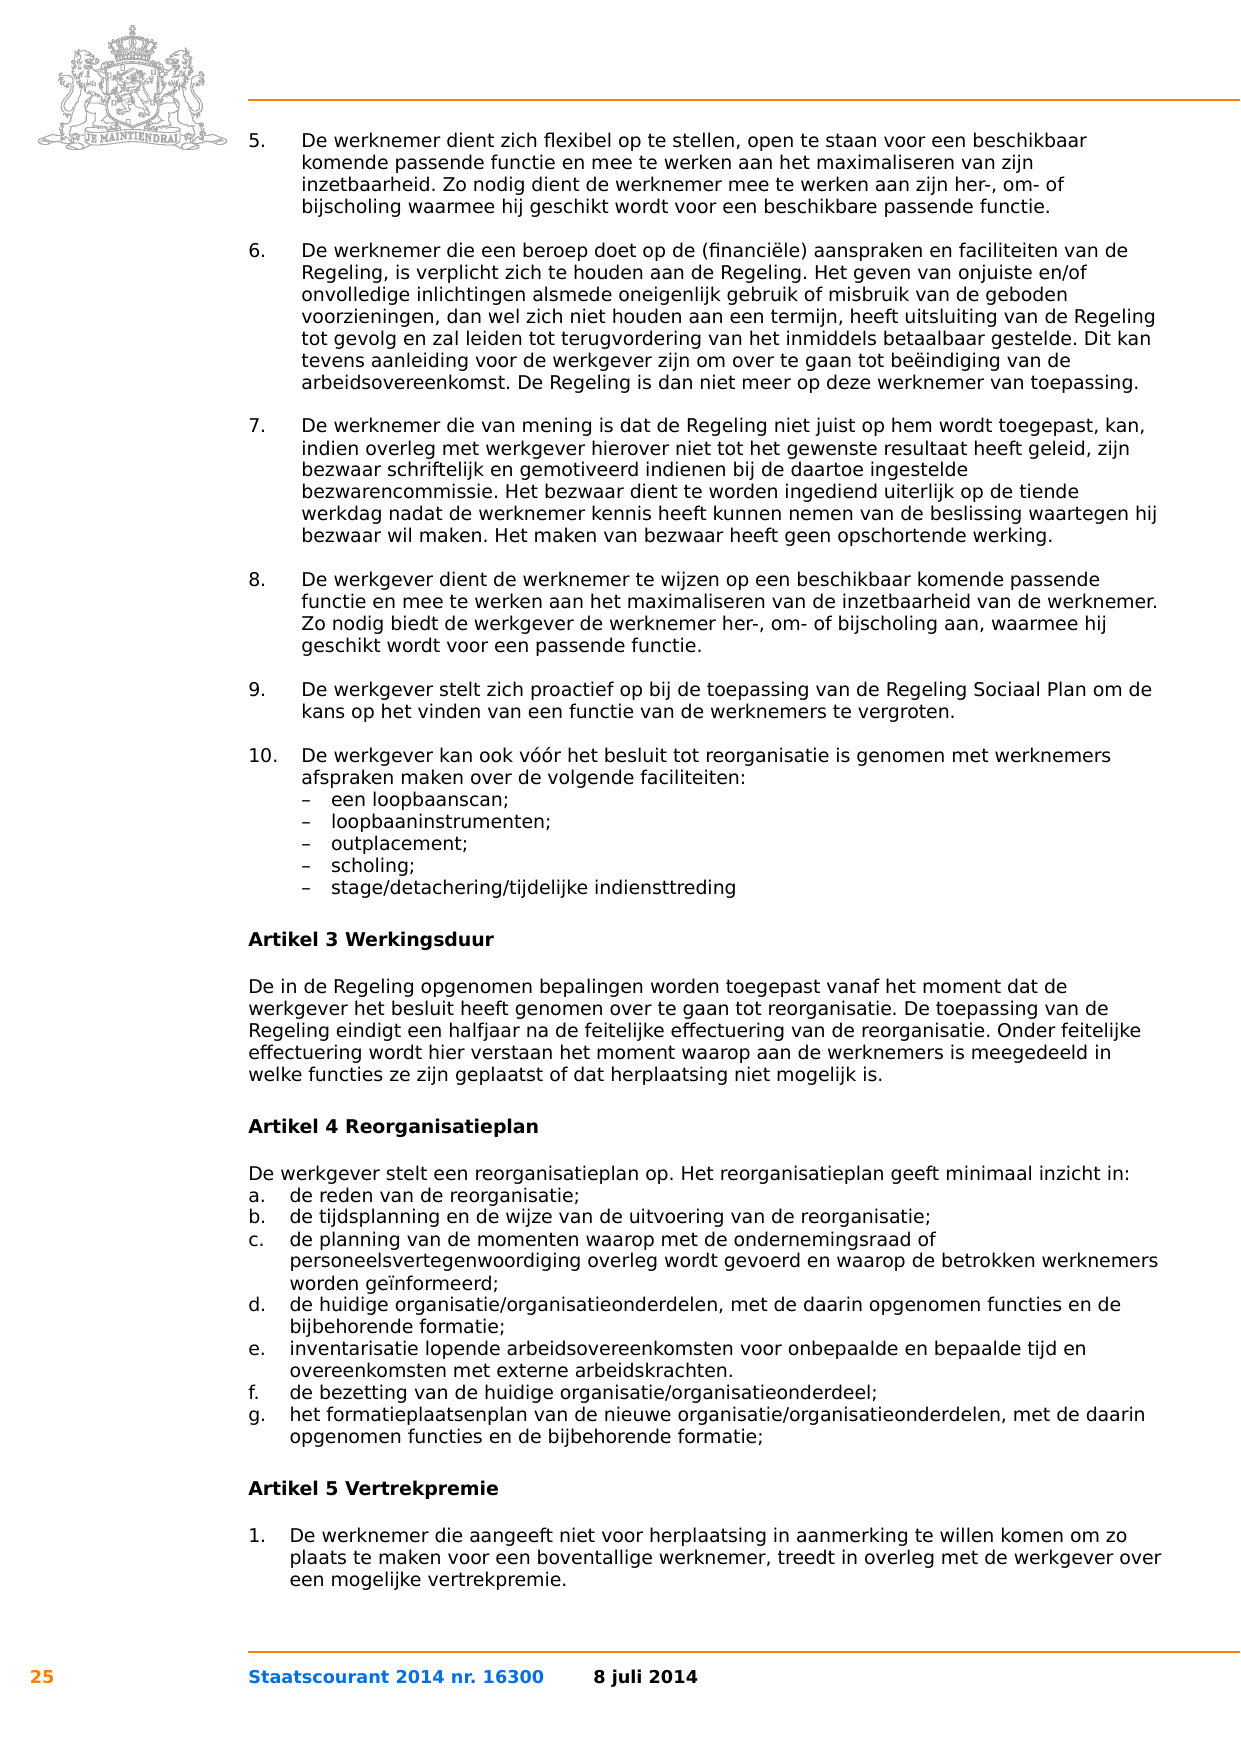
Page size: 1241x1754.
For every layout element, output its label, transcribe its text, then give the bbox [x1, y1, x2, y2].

text 1. De werknemer die aangeeft niet voor herplaatsing in aanmerking te willen komen om zo plaats te maken voor een boventallige werknemer, treedt in overleg met de werkgever over een mogelijke vertrekpremie. [248, 1525, 1163, 1591]
text e. inventarisatie lopende arbeidsovereenkomsten voor onbepaalde en bepaalde tijd en overeenkomsten met externe arbeidskrachten. [248, 1338, 1163, 1382]
text c. de planning van de momenten waarop met de ondernemingsraad of personeelsvertegenwoordiging overleg wordt gevoerd en waarop de betrokken werknemers worden geïnformeerd; [248, 1228, 1163, 1294]
text 7. De werknemer die van mening is dat de Regeling niet juist op hem wordt toegepast, kan, indien overleg met werkgever hierover niet tot het gewenste resultaat heeft geleid, zijn bezwaar schriftelijk en gemotiveerd indienen bij de daartoe ingestelde bezwarencommissie. Het bezwaar dient te worden ingediend uiterlijk op de tiende werkdag nadat de werknemer kennis heeft kunnen nemen van de beslissing waartegen hij bezwaar wil maken. Het maken van bezwaar heeft geen opschortende werking. [248, 415, 1163, 547]
text – loopbaaninstrumenten; [301, 811, 1163, 833]
text g. het formatieplaatsenplan van de nieuwe organisatie/organisatieonderdelen, met de daarin opgenomen functies en de bijbehorende formatie; [248, 1404, 1163, 1448]
subtitle Artikel 4 Reorganisatieplan [248, 1116, 1163, 1137]
text d. de huidige organisatie/organisatieonderdelen, met de daarin opgenomen functies en de bijbehorende formatie; [248, 1294, 1163, 1338]
text 9. De werkgever stelt zich proactief op bij de toepassing van de Regeling Sociaal Plan om de kans op het vinden van een functie van de werknemers te vergroten. [248, 679, 1163, 723]
text b. de tijdsplanning en de wijze van de uitvoering van de reorganisatie; [248, 1206, 1163, 1228]
subtitle Artikel 5 Vertrekpremie [248, 1478, 1163, 1500]
text De in de Regeling opgenomen bepalingen worden toegepast vanaf het moment dat de werkgever het besluit heeft genomen over te gaan tot reorganisatie. De toepassing van de Regeling eindigt een halfjaar na de feitelijke effectuering van de reorganisatie. Onder feitelijke effectuering wordt hier verstaan het moment waarop aan de werknemers is meegedeeld in welke functies ze zijn geplaatst of dat herplaatsing niet mogelijk is. [248, 976, 1163, 1086]
picture [38, 25, 227, 150]
text 5. De werknemer dient zich flexibel op te stellen, open te staan voor een beschikbaar komende passende functie en mee te werken aan het maximaliseren van zijn inzetbaarheid. Zo nodig dient de werknemer mee te werken aan zijn her-, om- of bijscholing waarmee hij geschikt wordt voor een beschikbare passende functie. [248, 130, 1163, 218]
text a. de reden van de reorganisatie; [248, 1184, 1163, 1206]
text f. de bezetting van de huidige organisatie/organisatieonderdeel; [248, 1382, 1163, 1404]
text – een loopbaanscan; [301, 789, 1163, 811]
text – outplacement; [301, 833, 1163, 855]
text – scholing; [301, 855, 1163, 877]
text 6. De werknemer die een beroep doet op de (financiële) aanspraken en faciliteiten van de Regeling, is verplicht zich te houden aan de Regeling. Het geven van onjuiste en/of onvolledige inlichtingen alsmede oneigenlijk gebruik of misbruik van de geboden voorzieningen, dan wel zich niet houden aan een termijn, heeft uitsluiting van de Regeling tot gevolg en zal leiden tot terugvordering van het inmiddels betaalbaar gestelde. Dit kan tevens aanleiding voor de werkgever zijn om over te gaan tot beëindiging van de arbeidsovereenkomst. De Regeling is dan niet meer op deze werknemer van toepassing. [248, 240, 1163, 393]
text – stage/detachering/tijdelijke indiensttreding [301, 877, 1163, 899]
text De werkgever stelt een reorganisatieplan op. Het reorganisatieplan geeft minimaal inzicht in: [248, 1162, 1163, 1184]
text 10. De werkgever kan ook vóór het besluit tot reorganisatie is genomen met werknemers afspraken maken over de volgende faciliteiten: [248, 745, 1163, 789]
text 8. De werkgever dient de werknemer te wijzen op een beschikbaar komende passende functie en mee te werken aan het maximaliseren van de inzetbaarheid van de werknemer. Zo nodig biedt de werkgever de werknemer her-, om- of bijscholing aan, waarmee hij geschikt wordt voor een passende functie. [248, 569, 1163, 657]
subtitle Artikel 3 Werkingsduur [248, 929, 1163, 951]
